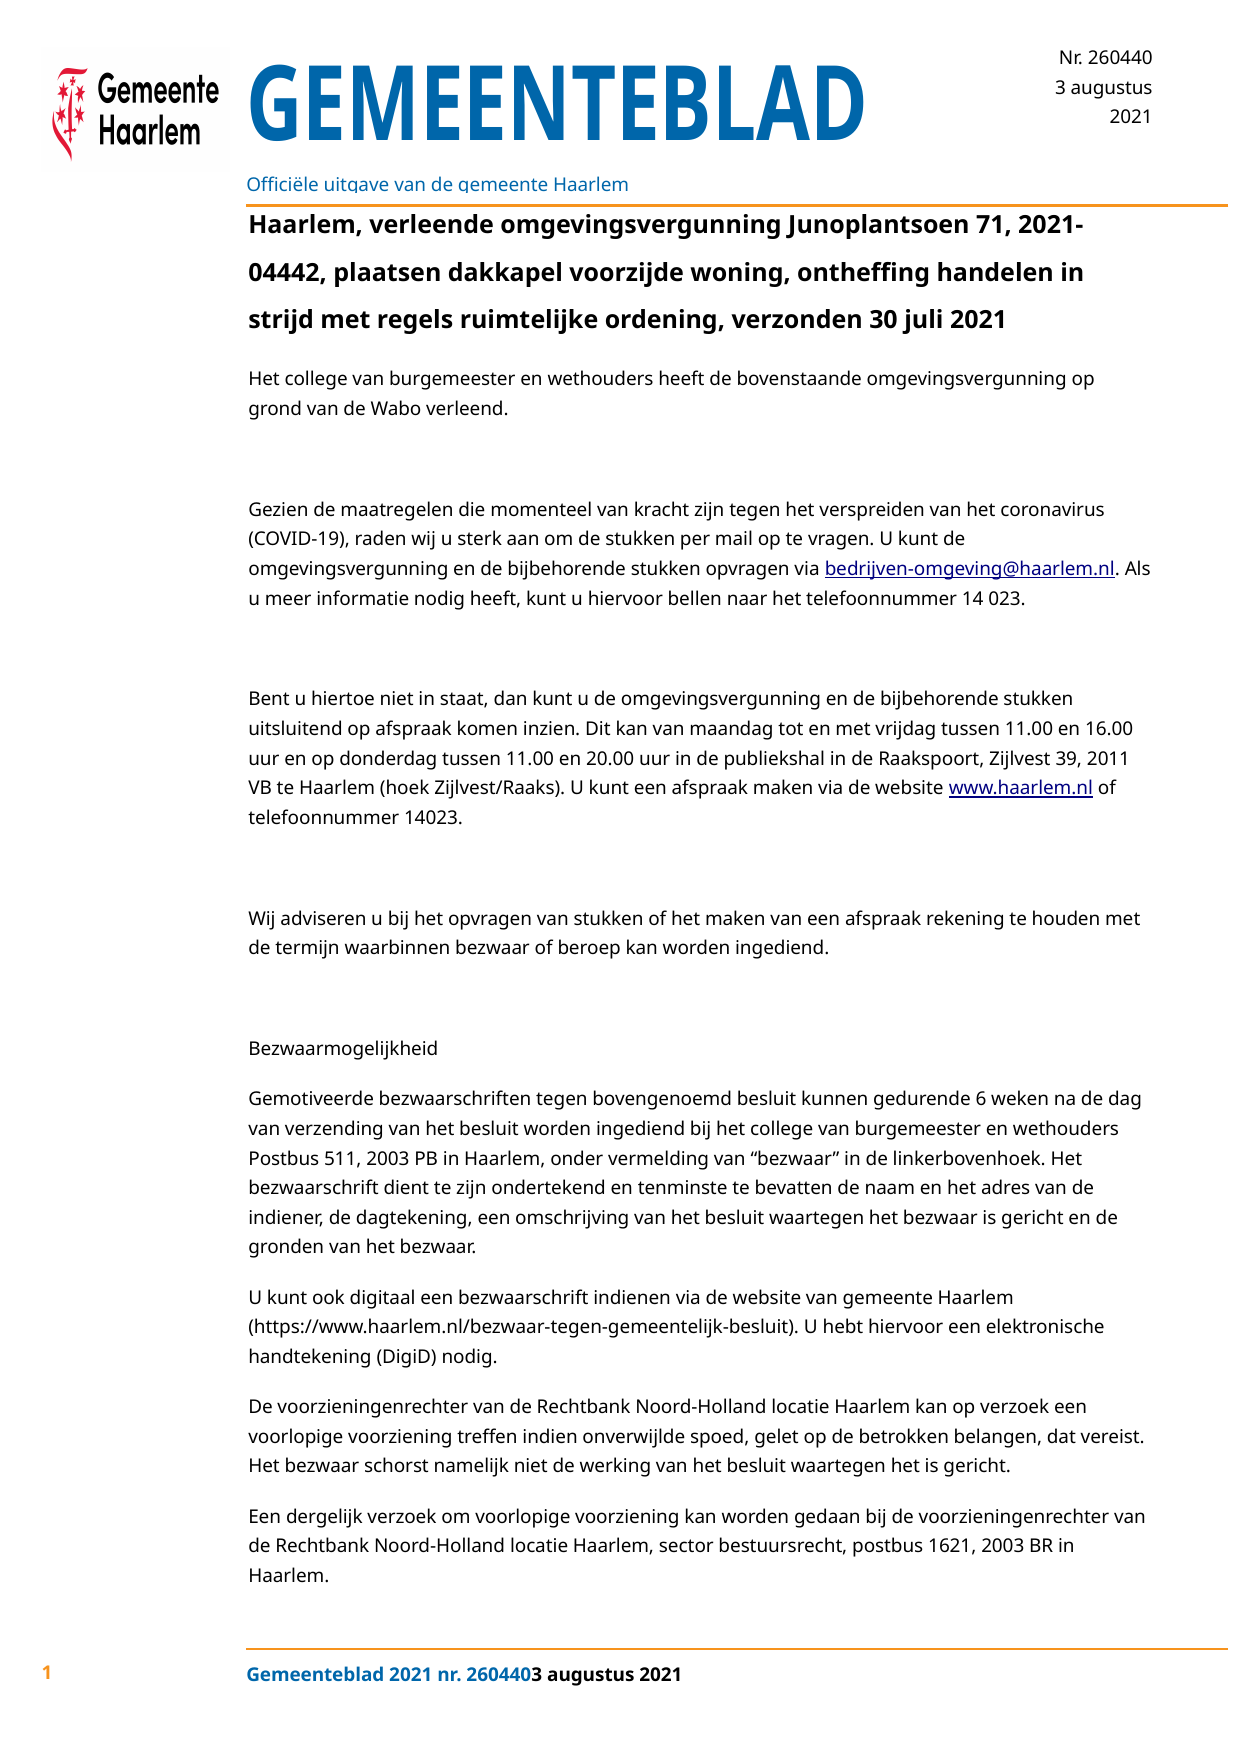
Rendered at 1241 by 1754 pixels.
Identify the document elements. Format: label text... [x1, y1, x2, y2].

text Gezien de maatregelen die momenteel van kracht zijn tegen het verspreiden van het coronavirus (COVID-19), raden wij u sterk aan om de stukken per mail op te vragen. U kunt de omgevingsvergunning en de bijbehorende stukken opvragen via bedrijven-omgeving@haarlem.nl. Als u meer informatie nodig heeft, kunt u hiervoor bellen naar het telefoonnummer 14 023. [248, 496, 1152, 610]
picture [41, 47, 231, 172]
text Wij adviseren u bij het opvragen van stukken of het maken van een afspraak rekening te houden met de termijn waarbinnen bezwaar of beroep kan worden ingediend. [248, 905, 1152, 960]
text Bezwaarmogelijkheid [248, 1035, 1152, 1061]
text Het college van burgemeester en wethouders heeft de bovenstaande omgevingsvergunning op grond van de Wabo verleend. [248, 366, 1152, 421]
text Een dergelijk verzoek om voorlopige voorziening kan worden gedaan bij de voorzieningenrechter van de Rechtbank Noord-Holland locatie Haarlem, sector bestuursrecht, postbus 1621, 2003 BR in Haarlem. [248, 1503, 1152, 1588]
text Bent u hiertoe niet in staat, dan kunt u de omgevingsvergunning en de bijbehorende stukken uitsluitend op afspraak komen inzien. Dit kan van maandag tot en met vrijdag tussen 11.00 en 16.00 uur en op donderdag tussen 11.00 en 20.00 uur in de publiekshal in de Raakspoort, Zijlvest 39, 2011 VB te Haarlem (hoek Zijlvest/Raaks). U kunt een afspraak maken via de website www.haarlem.nl of telefoonnummer 14023. [248, 686, 1152, 829]
text U kunt ook digitaal een bezwaarschrift indienen via de website van gemeente Haarlem (https://www.haarlem.nl/bezwaar-tegen-gemeentelijk-besluit). U hebt hiervoor een elektronische handtekening (DigiD) nodig. [248, 1284, 1152, 1369]
text Haarlem, verleende omgevingsvergunning Junoplantsoen 71, 2021-04442, plaatsen dakkapel voorzijde woning, ontheffing handelen in strijd met regels ruimtelijke ordening, verzonden 30 juli 2021 [248, 207, 1152, 336]
text Gemotiveerde bezwaarschriften tegen bovengenoemd besluit kunnen gedurende 6 weken na de dag van verzending van het besluit worden ingediend bij het college van burgemeester en wethouders Postbus 511, 2003 PB in Haarlem, onder vermelding van “bezwaar” in de linkerbovenhoek. Het bezwaarschrift dient te zijn ondertekend en tenminste te bevatten de naam en het adres van de indiener, de dagtekening, een omschrijving van het besluit waartegen het bezwaar is gericht en de gronden van het bezwaar. [248, 1086, 1152, 1259]
text De voorzieningenrechter van de Rechtbank Noord-Holland locatie Haarlem kan op verzoek een voorlopige voorziening treffen indien onverwijlde spoed, gelet op de betrokken belangen, dat vereist. Het bezwaar schorst namelijk niet de werking van het besluit waartegen het is gericht. [248, 1393, 1152, 1478]
